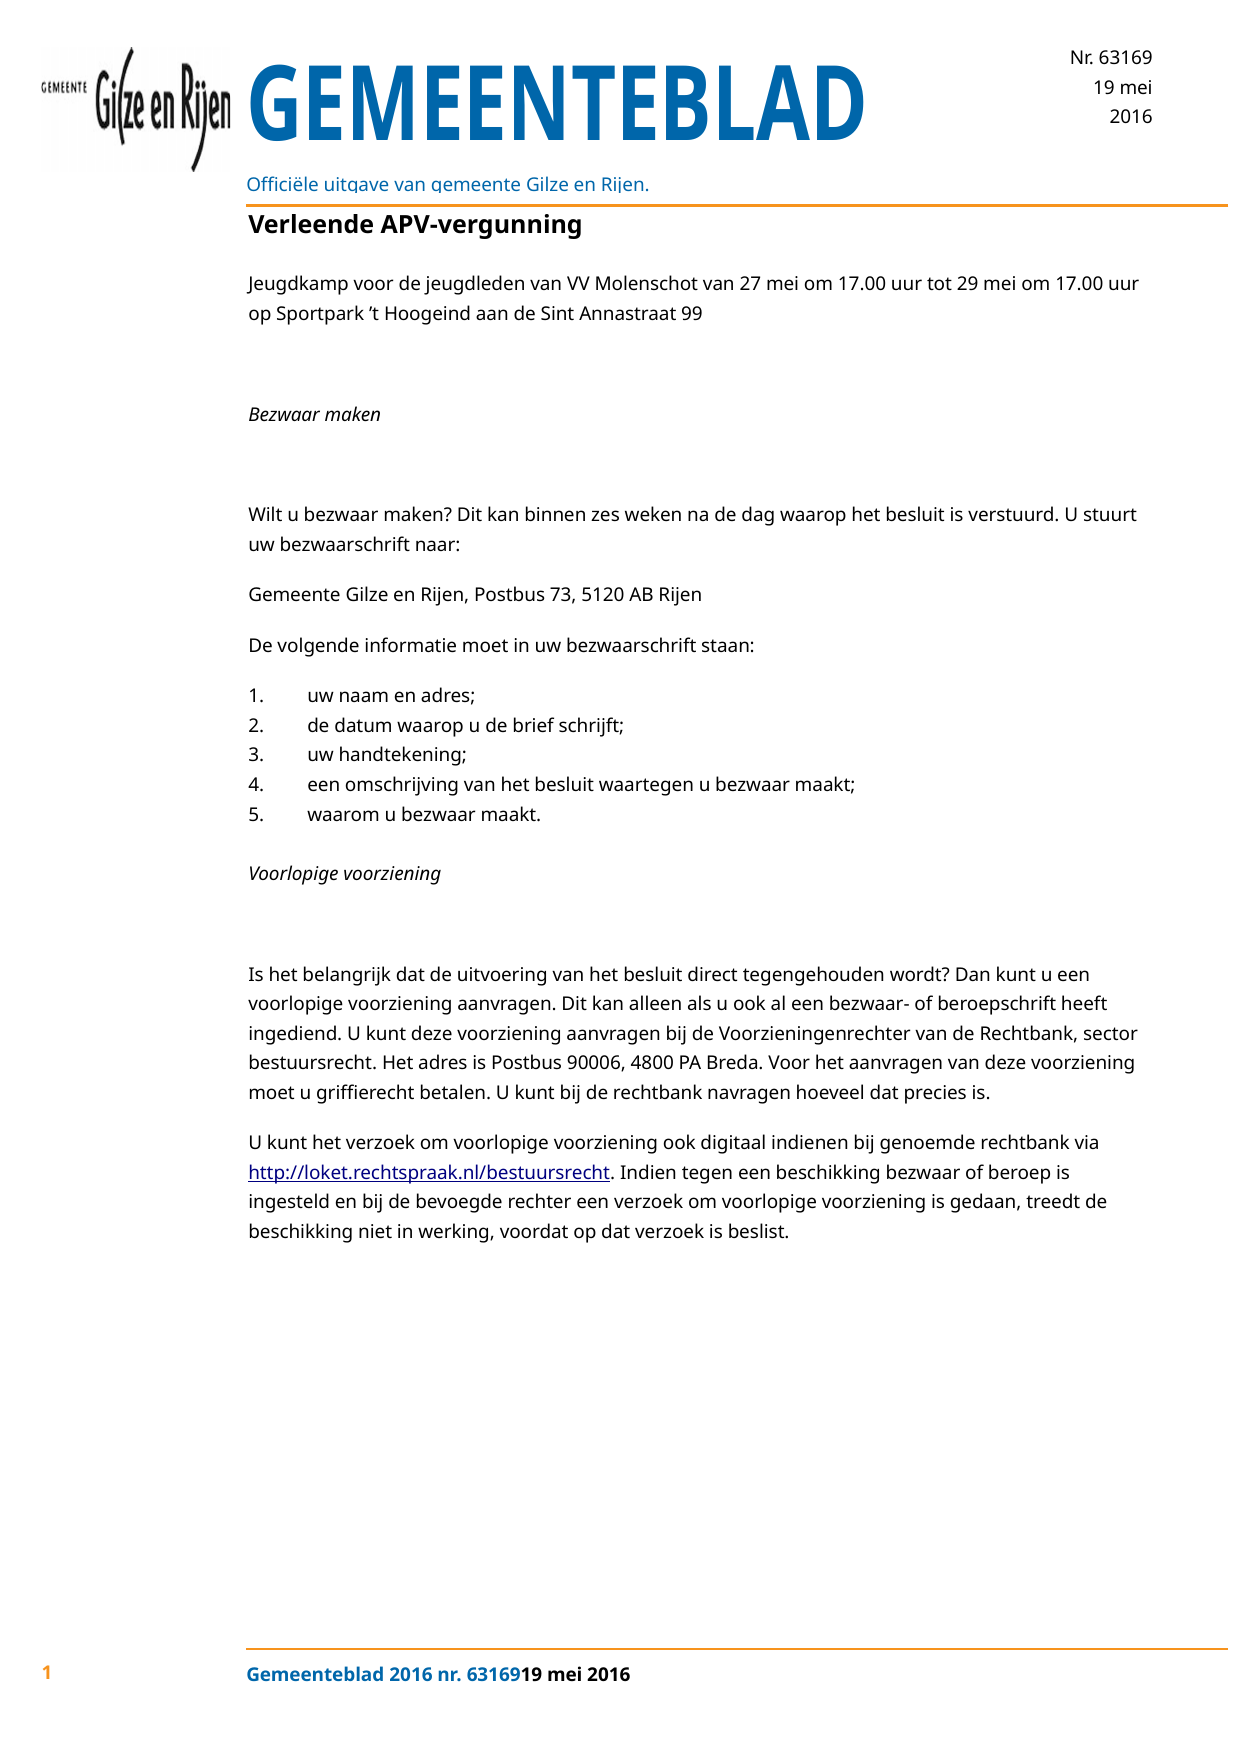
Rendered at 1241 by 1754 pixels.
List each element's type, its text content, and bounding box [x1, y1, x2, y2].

text Bezwaar maken [248, 401, 1152, 426]
text Voorlopige voorziening [248, 860, 1152, 886]
list uw naam en adres; [248, 682, 1152, 708]
text Is het belangrijk dat de uitvoering van het besluit direct tegengehouden wordt? Dan kunt u een voorlopige voorziening aanvragen. Dit kan alleen als u ook al een bezwaar- of beroepschrift heeft ingediend. U kunt deze voorziening aanvragen bij de Voorzieningenrechter van de Rechtbank, sector bestuursrecht. Het adres is Postbus 90006, 4800 PA Breda. Voor het aanvragen van deze voorziening moet u griffierecht betalen. U kunt bij de rechtbank navragen hoeveel dat precies is. [248, 961, 1152, 1105]
list de datum waarop u de brief schrijft; [248, 712, 1152, 738]
list waarom u bezwaar maakt. [248, 801, 1152, 826]
list uw handtekening; [248, 742, 1152, 767]
text De volgende informatie moet in uw bezwaarschrift staan: [248, 632, 1152, 658]
text Wilt u bezwaar maken? Dit kan binnen zes weken na de dag waarop het besluit is verstuurd. U stuurt uw bezwaarschrift naar: [248, 502, 1152, 557]
text Verleende APV-vergunning [248, 207, 1152, 241]
list een omschrijving van het besluit waartegen u bezwaar maakt; [248, 771, 1152, 797]
text U kunt het verzoek om voorlopige voorziening ook digitaal indienen bij genoemde rechtbank via http://loket.rechtspraak.nl/bestuursrecht. Indien tegen een beschikking bezwaar of beroep is ingesteld en bij de bevoegde rechter een verzoek om voorlopige voorziening is gedaan, treedt de beschikking niet in werking, voordat op dat verzoek is beslist. [248, 1129, 1152, 1244]
text Jeugdkamp voor de jeugdleden van VV Molenschot van 27 mei om 17.00 uur tot 29 mei om 17.00 uur op Sportpark ’t Hoogeind aan de Sint Annastraat 99 [248, 270, 1152, 326]
picture [41, 47, 231, 172]
text Gemeente Gilze en Rijen, Postbus 73, 5120 AB Rijen [248, 582, 1152, 607]
